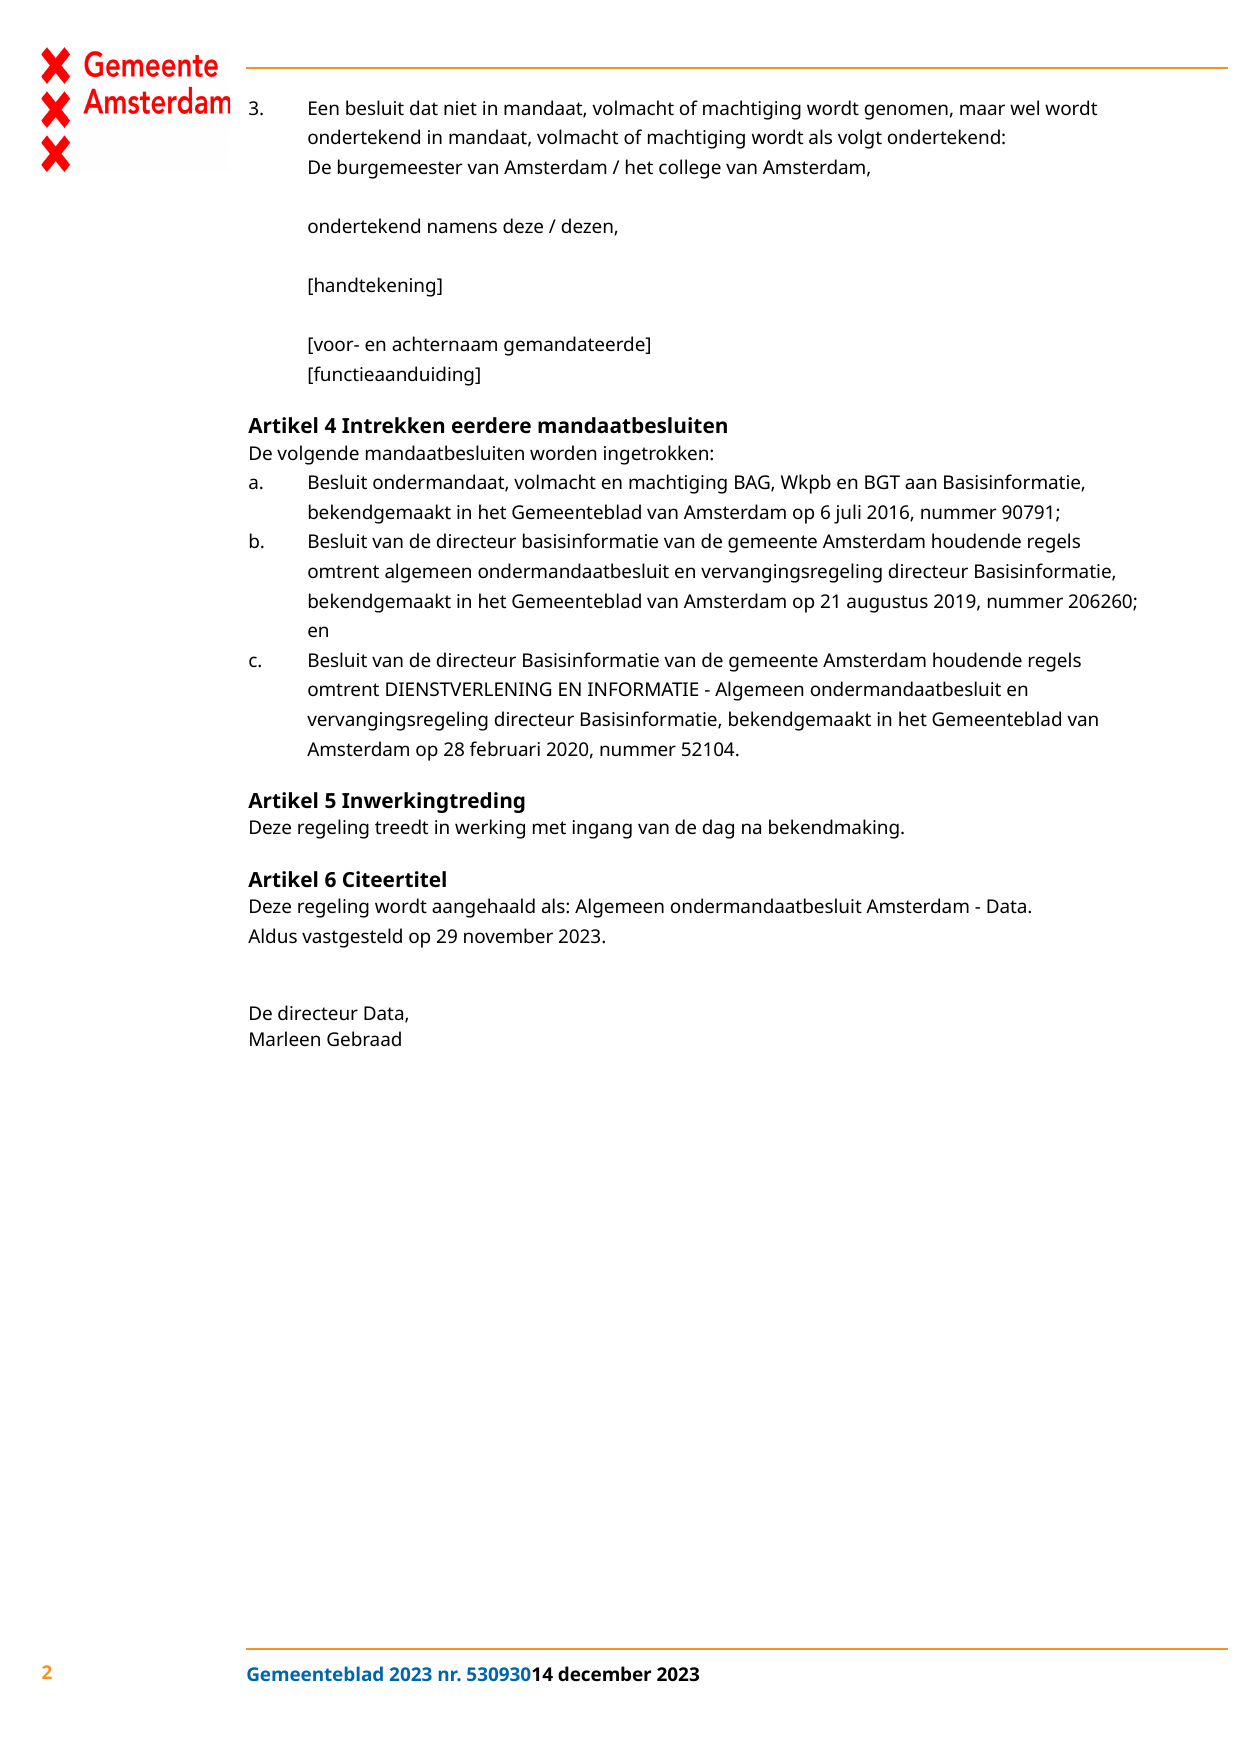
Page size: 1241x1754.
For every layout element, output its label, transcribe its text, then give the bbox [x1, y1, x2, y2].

list De burgemeester van Amsterdam / het college van Amsterdam, [248, 154, 1152, 180]
list Besluit van de directeur basisinformatie van de gemeente Amsterdam houdende regels omtrent algemeen ondermandaatbesluit en vervangingsregeling directeur Basisinformatie, bekendgemaakt in het Gemeenteblad van Amsterdam op 21 augustus 2019, nummer 206260; en [248, 529, 1152, 643]
text Aldus vastgesteld op 29 november 2023. [248, 923, 1152, 949]
list [functieaanduiding] [248, 361, 1152, 387]
list [handtekening] [248, 272, 1152, 298]
text Deze regeling wordt aangehaald als: Algemeen ondermandaatbesluit Amsterdam - Data. [248, 893, 1152, 919]
text Deze regeling treedt in werking met ingang van de dag na bekendmaking. [248, 814, 1152, 840]
list Besluit ondermandaat, volmacht en machtiging BAG, Wkpb en BGT aan Basisinformatie, bekendgemaakt in het Gemeenteblad van Amsterdam op 6 juli 2016, nummer 90791; [248, 469, 1152, 525]
text De directeur Data, [248, 1000, 1152, 1026]
list Een besluit dat niet in mandaat, volmacht of machtiging wordt genomen, maar wel wordt ondertekend in mandaat, volmacht of machtiging wordt als volgt ondertekend: [248, 95, 1152, 150]
text Artikel 5 Inwerkingtreding [248, 786, 1152, 814]
list ondertekend namens deze / dezen, [248, 213, 1152, 239]
list Besluit van de directeur Basisinformatie van de gemeente Amsterdam houdende regels omtrent DIENSTVERLENING EN INFORMATIE - Algemeen ondermandaatbesluit en vervangingsregeling directeur Basisinformatie, bekendgemaakt in het Gemeenteblad van Amsterdam op 28 februari 2020, nummer 52104. [248, 647, 1152, 761]
text Artikel 6 Citeertitel [248, 865, 1152, 893]
text Marleen Gebraad [248, 1026, 1152, 1052]
text Artikel 4 Intrekken eerdere mandaatbesluiten [248, 411, 1152, 440]
text De volgende mandaatbesluiten worden ingetrokken: [248, 440, 1152, 466]
list [voor- en achternaam gemandateerde] [248, 331, 1152, 357]
picture [41, 47, 231, 172]
